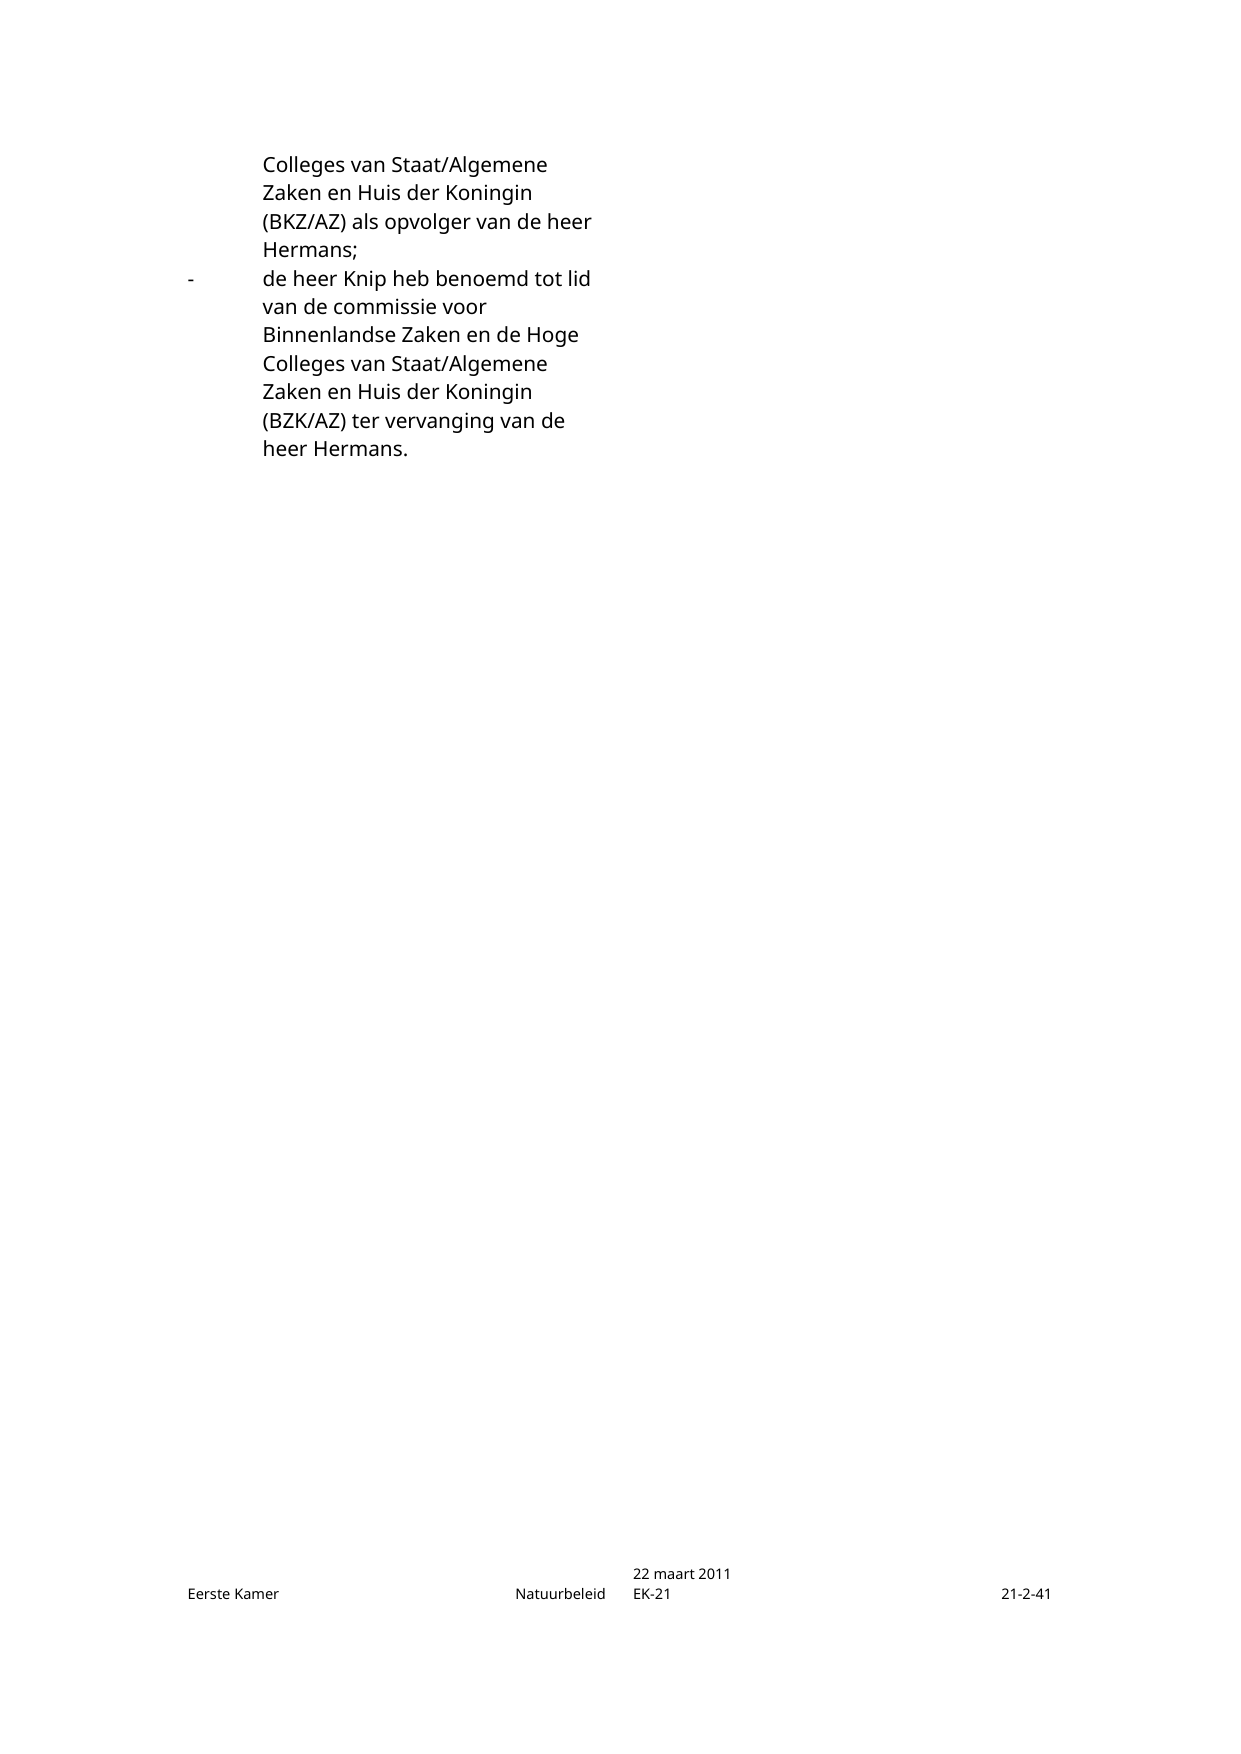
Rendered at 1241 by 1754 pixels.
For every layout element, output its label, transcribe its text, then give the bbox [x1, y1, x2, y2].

list de heer Knip heb benoemd tot lid van de commissie voor Binnenlandse Zaken en de Hoge Colleges van Staat/Algemene Zaken en Huis der Koningin (BZK/AZ) ter vervanging van de heer Hermans. [187, 264, 605, 463]
list Colleges van Staat/Algemene Zaken en Huis der Koningin (BKZ/AZ) als opvolger van de heer Hermans; [187, 150, 605, 264]
